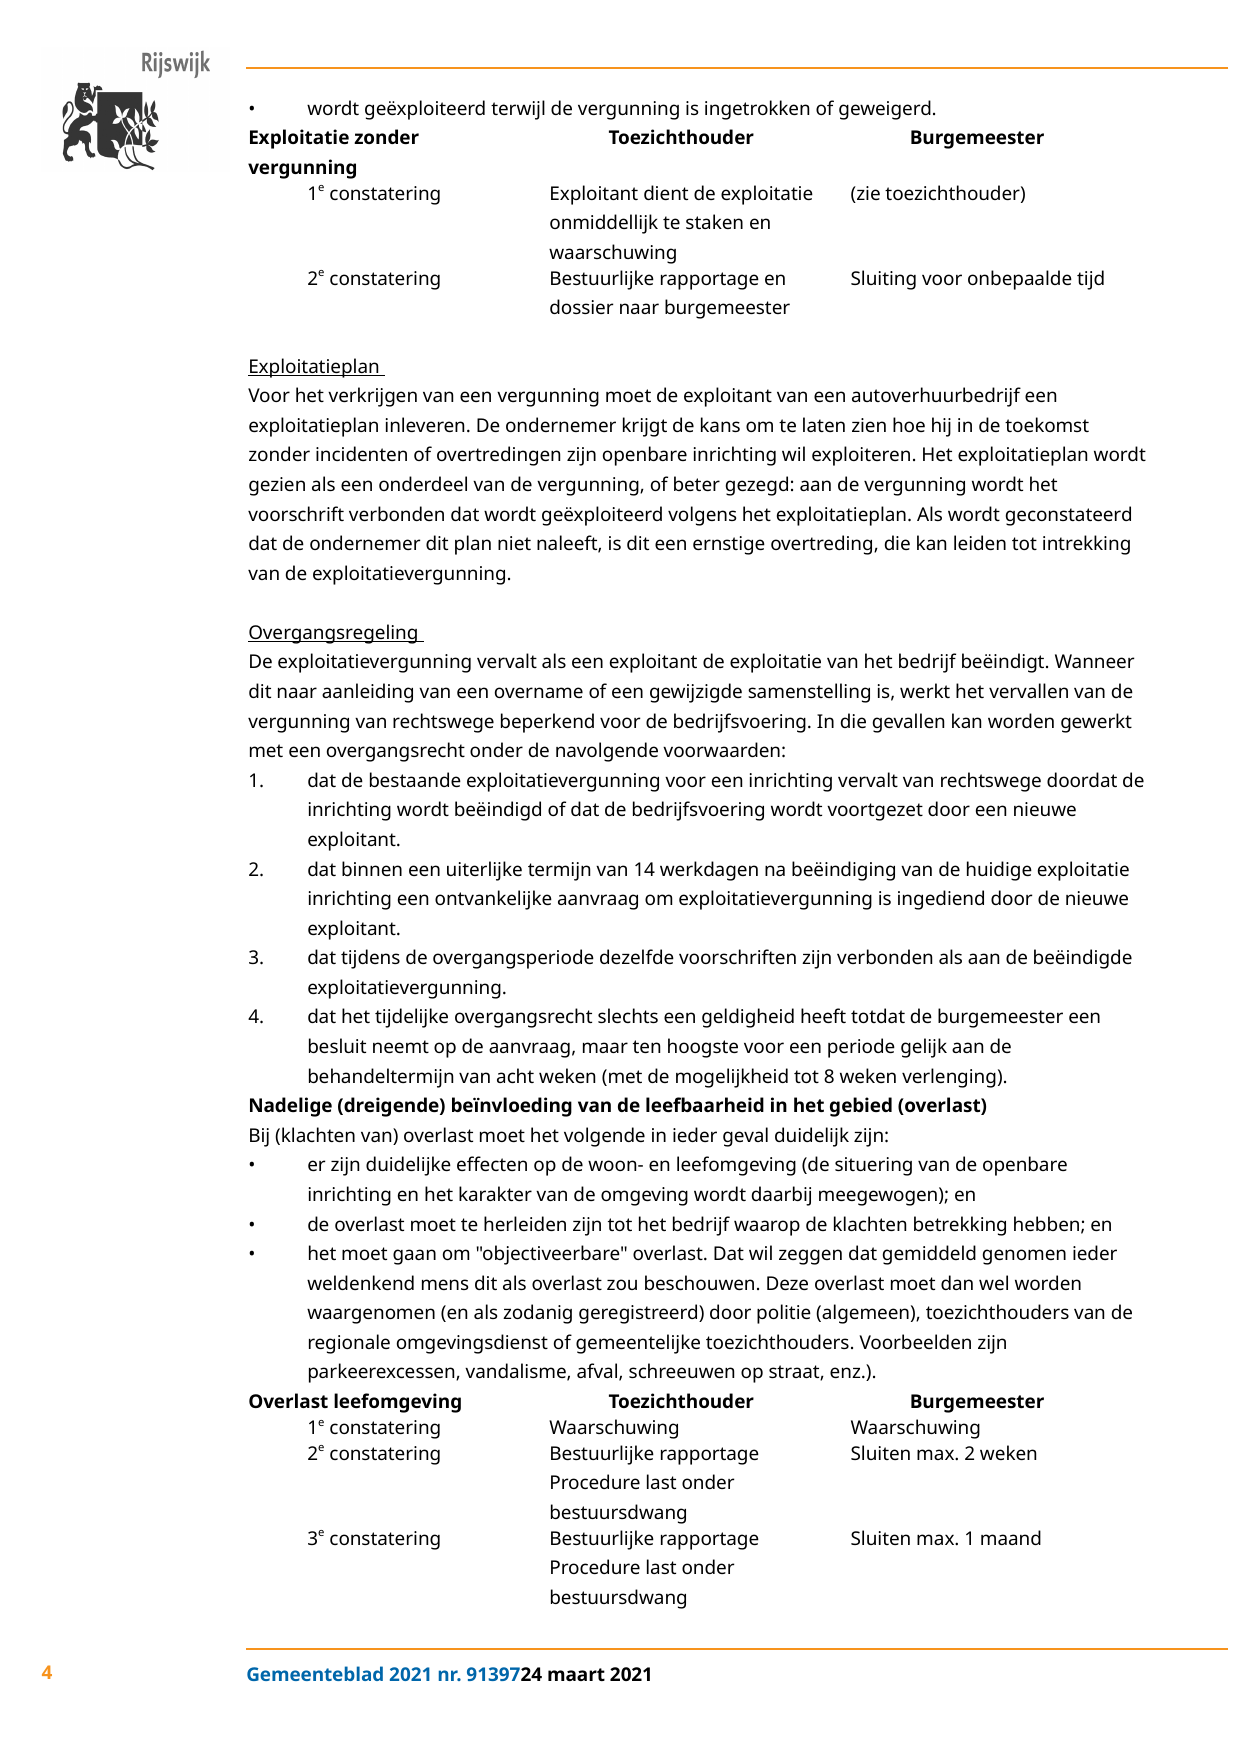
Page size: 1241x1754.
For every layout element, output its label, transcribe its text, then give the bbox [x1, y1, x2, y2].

table_cell Bestuurlijke rapportage Procedure last onder bestuursdwang [549, 1525, 850, 1609]
text Overgangsregeling [248, 619, 1152, 645]
list dat de bestaande exploitatievergunning voor een inrichting vervalt van rechtswege doordat de inrichting wordt beëindigd of dat de bedrijfsvoering wordt voortgezet door een nieuwe exploitant. [248, 767, 1152, 852]
list de overlast moet te herleiden zijn tot het bedrijf waarop de klachten betrekking hebben; en [248, 1211, 1152, 1236]
picture [41, 47, 231, 172]
table_header Exploitatie zonder vergunning [248, 125, 549, 180]
list er zijn duidelijke effecten op de woon- en leefomgeving (de situering van de openbare inrichting en het karakter van de omgeving wordt daarbij meegewogen); en [248, 1152, 1152, 1207]
text Exploitatieplan [248, 353, 1152, 378]
table_header Overlast leefomgeving [248, 1388, 549, 1414]
list dat binnen een uiterlijke termijn van 14 werkdagen na beëindiging van de huidige exploitatie inrichting een ontvankelijke aanvraag om exploitatievergunning is ingediend door de nieuwe exploitant. [248, 856, 1152, 941]
list dat het tijdelijke overgangsrecht slechts een geldigheid heeft totdat de burgemeester een besluit neemt op de aanvraag, maar ten hoogste voor een periode gelijk aan de behandeltermijn van acht weken (met de mogelijkheid tot 8 weken verlenging). [248, 1004, 1152, 1088]
table_cell 1e constatering [248, 180, 549, 265]
table_cell Bestuurlijke rapportage en dossier naar burgemeester [549, 265, 850, 320]
table_cell (zie toezichthouder) [850, 180, 1152, 265]
table_cell Sluiting voor onbepaalde tijd [850, 265, 1152, 320]
text Voor het verkrijgen van een vergunning moet de exploitant van een autoverhuurbedrijf een exploitatieplan inleveren. De ondernemer krijgt de kans om te laten zien hoe hij in de toekomst zonder incidenten of overtredingen zijn openbare inrichting wil exploiteren. Het exploitatieplan wordt gezien als een onderdeel van de vergunning, of beter gezegd: aan de vergunning wordt het voorschrift verbonden dat wordt geëxploiteerd volgens het exploitatieplan. Als wordt geconstateerd dat de ondernemer dit plan niet naleeft, is dit een ernstige overtreding, die kan leiden tot intrekking van de exploitatievergunning. [248, 382, 1152, 586]
table_cell 2e constatering [248, 265, 549, 320]
text De exploitatievergunning vervalt als een exploitant de exploitatie van het bedrijf beëindigt. Wanneer dit naar aanleiding van een overname of een gewijzigde samenstelling is, werkt het vervallen van de vergunning van rechtswege beperkend voor de bedrijfsvoering. In die gevallen kan worden gewerkt met een overgangsrecht onder de navolgende voorwaarden: [248, 649, 1152, 763]
text Nadelige (dreigende) beïnvloeding van de leefbaarheid in het gebied (overlast) [248, 1092, 1152, 1118]
table_header Burgemeester [850, 125, 1152, 180]
list dat tijdens de overgangsperiode dezelfde voorschriften zijn verbonden als aan de beëindigde exploitatievergunning. [248, 944, 1152, 1000]
table_cell Exploitant dient de exploitatie onmiddellijk te staken en waarschuwing [549, 180, 850, 265]
table_header Toezichthouder [549, 1388, 850, 1414]
table_cell Sluiten max. 1 maand [850, 1525, 1152, 1609]
table_cell 2e constatering [248, 1440, 549, 1525]
table_cell Sluiten max. 2 weken [850, 1440, 1152, 1525]
table_cell 3e constatering [248, 1525, 549, 1609]
table_cell Waarschuwing [549, 1414, 850, 1440]
table_header Toezichthouder [549, 125, 850, 180]
list wordt geëxploiteerd terwijl de vergunning is ingetrokken of geweigerd. [248, 95, 1152, 121]
table_header Burgemeester [850, 1388, 1152, 1414]
list het moet gaan om "objectiveerbare" overlast. Dat wil zeggen dat gemiddeld genomen ieder weldenkend mens dit als overlast zou beschouwen. Deze overlast moet dan wel worden waargenomen (en als zodanig geregistreerd) door politie (algemeen), toezichthouders van de regionale omgevingsdienst of gemeentelijke toezichthouders. Voorbeelden zijn parkeerexcessen, vandalisme, afval, schreeuwen op straat, enz.). [248, 1240, 1152, 1384]
text Bij (klachten van) overlast moet het volgende in ieder geval duidelijk zijn: [248, 1122, 1152, 1148]
table_cell Waarschuwing [850, 1414, 1152, 1440]
table_cell 1e constatering [248, 1414, 549, 1440]
table_cell Bestuurlijke rapportage Procedure last onder bestuursdwang [549, 1440, 850, 1525]
